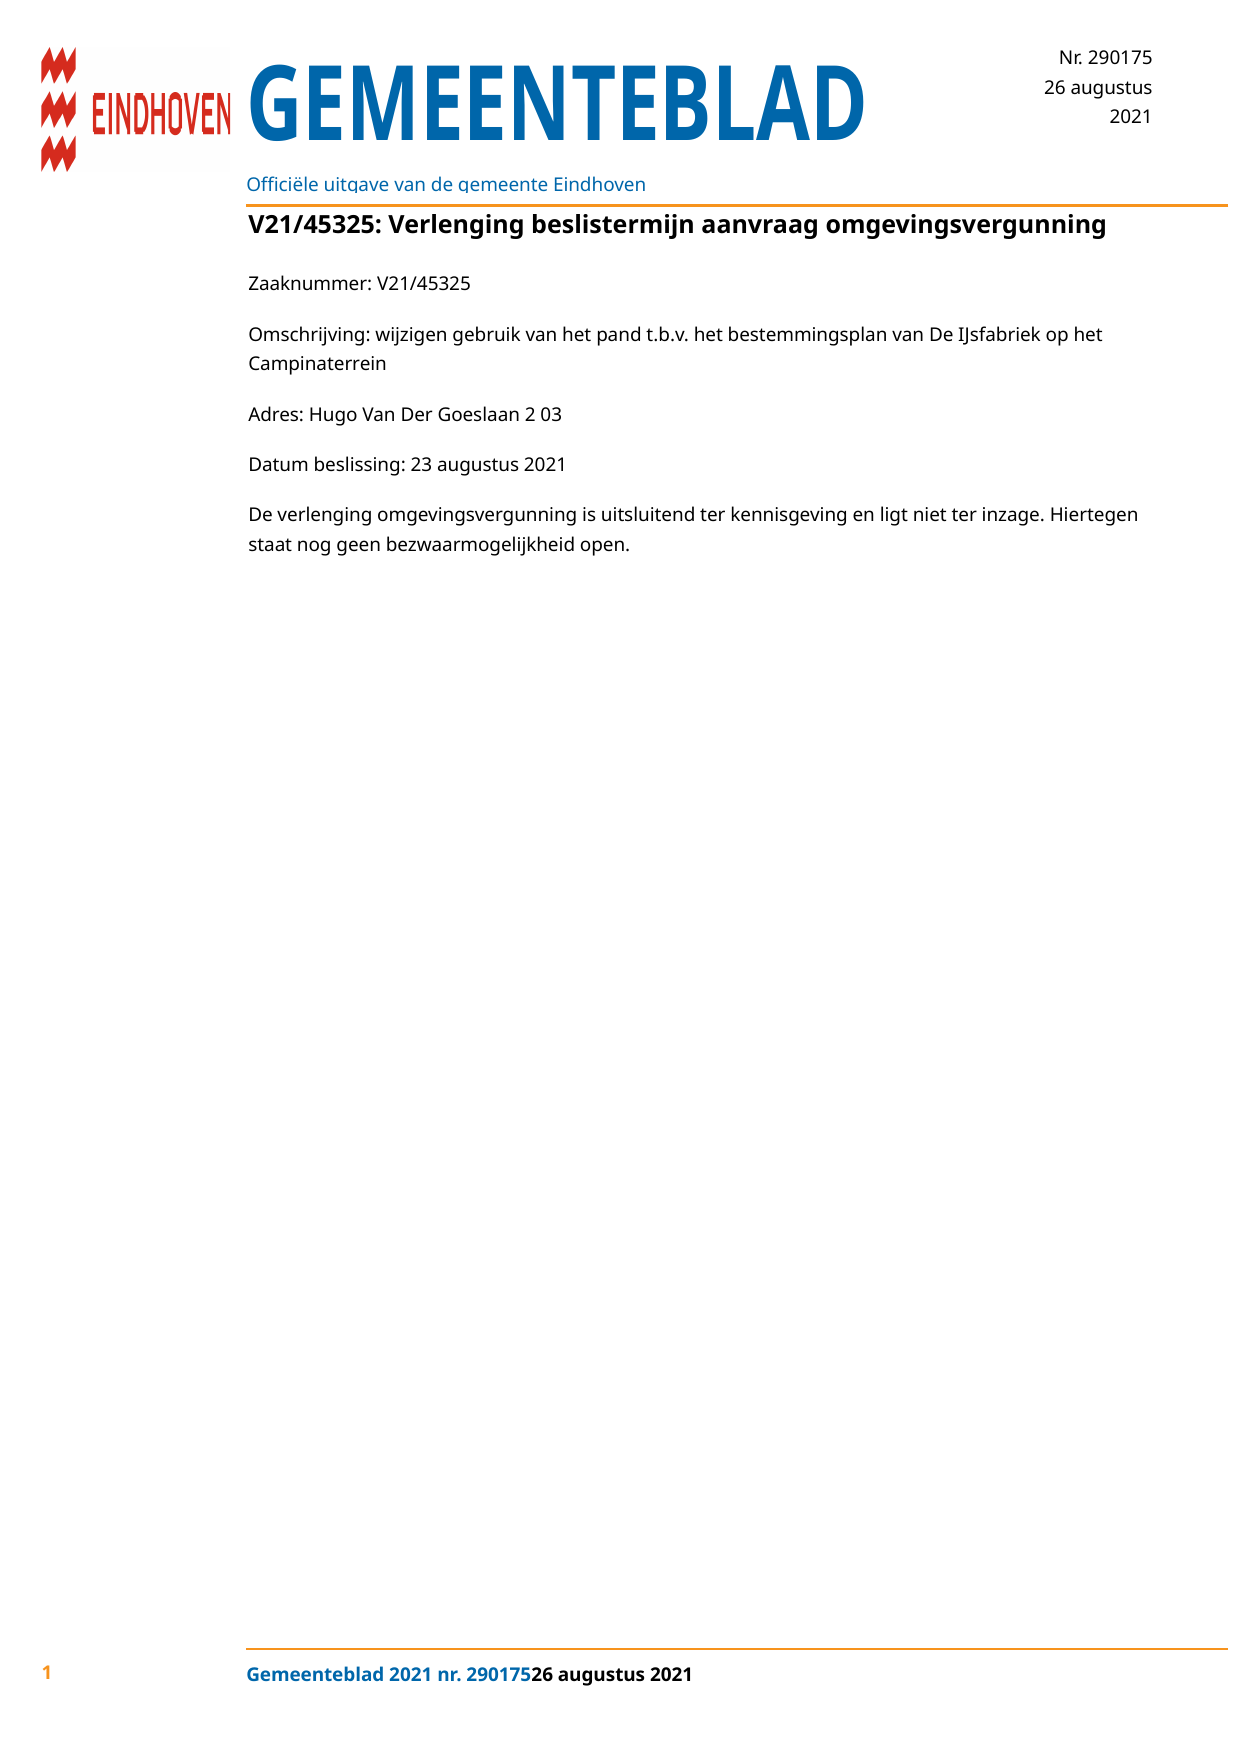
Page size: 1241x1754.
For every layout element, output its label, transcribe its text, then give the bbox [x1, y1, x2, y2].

text Datum beslissing: 23 augustus 2021 [248, 451, 1152, 477]
text De verlenging omgevingsvergunning is uitsluitend ter kennisgeving en ligt niet ter inzage. Hiertegen staat nog geen bezwaarmogelijkheid open. [248, 502, 1152, 557]
text V21/45325: Verlenging beslistermijn aanvraag omgevingsvergunning [248, 207, 1152, 241]
text Zaaknummer: V21/45325 [248, 270, 1152, 296]
text Adres: Hugo Van Der Goeslaan 2 03 [248, 401, 1152, 426]
text Omschrijving: wijzigen gebruik van het pand t.b.v. het bestemmingsplan van De IJsfabriek op het Campinaterrein [248, 321, 1152, 376]
picture [41, 47, 231, 172]
